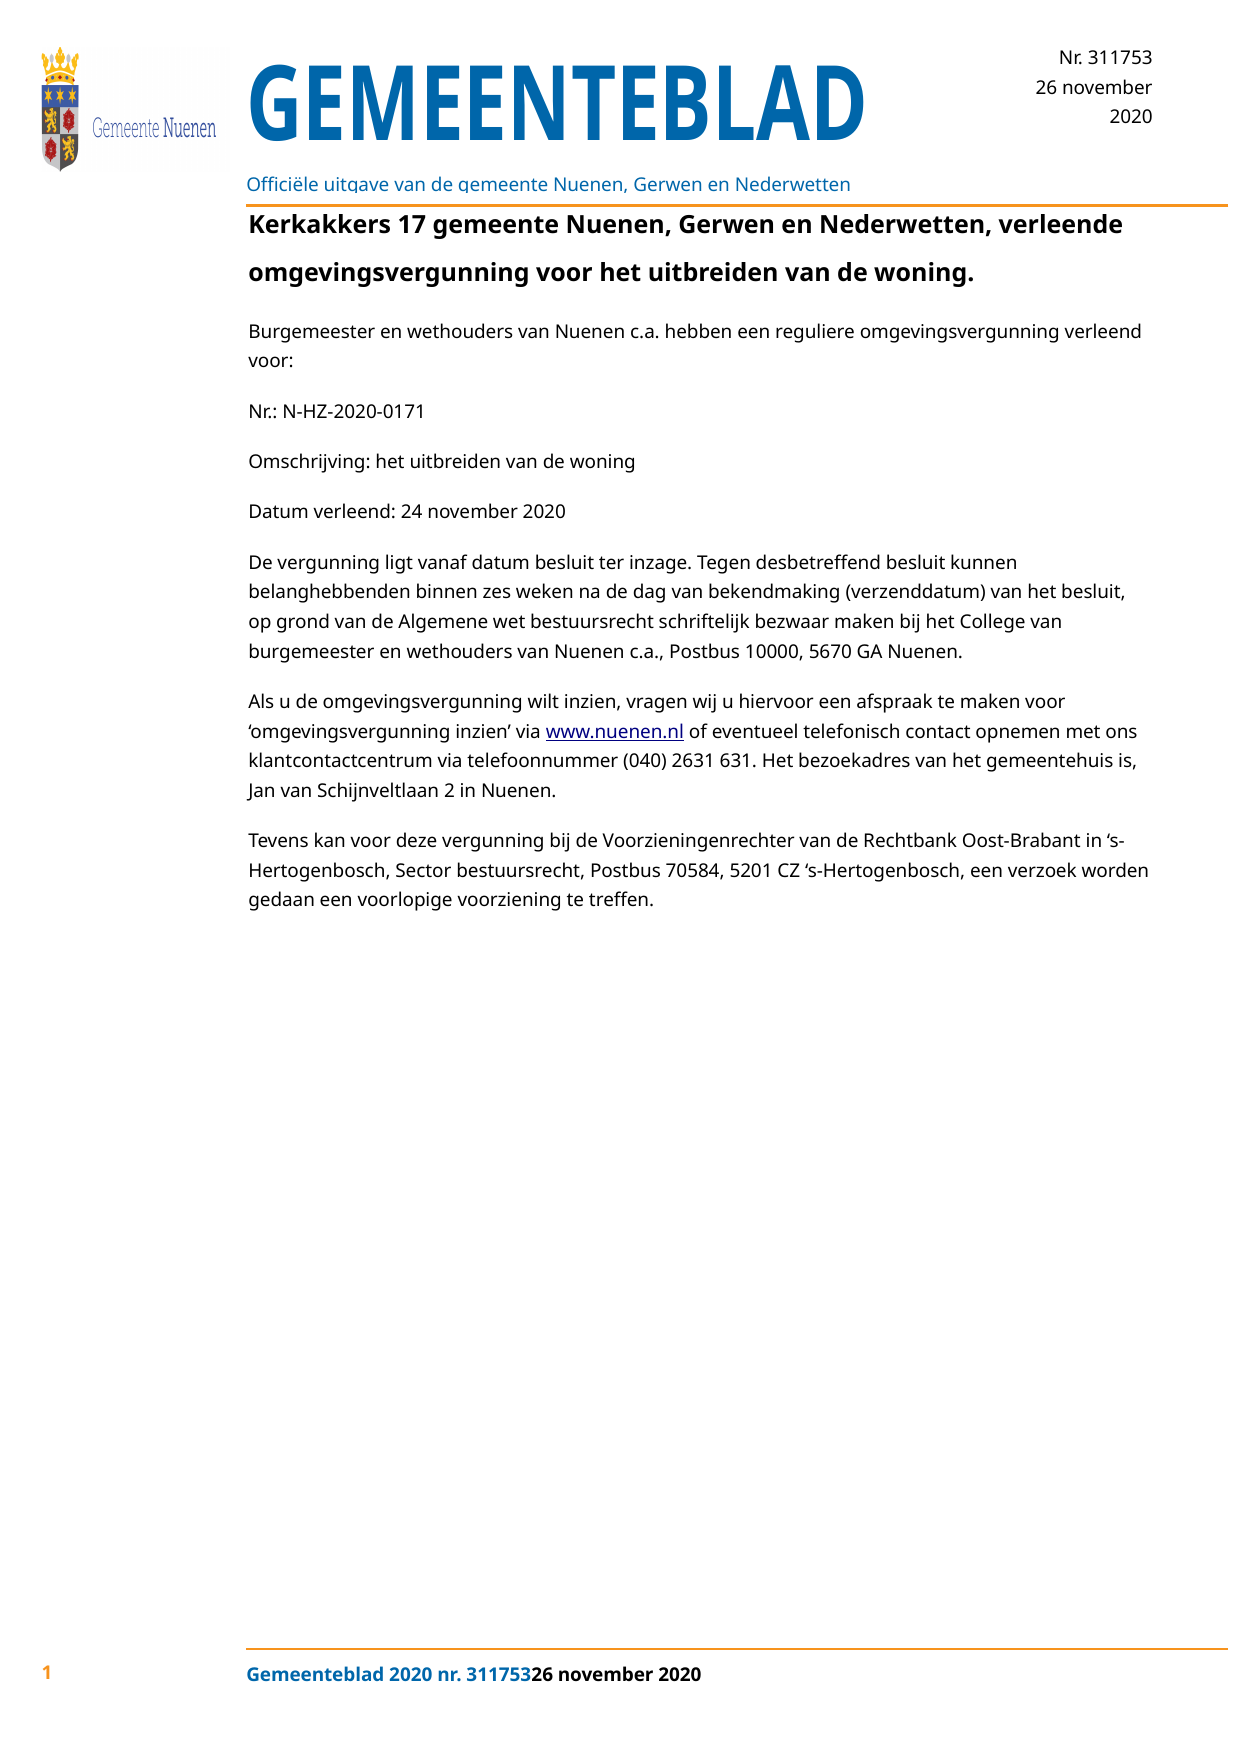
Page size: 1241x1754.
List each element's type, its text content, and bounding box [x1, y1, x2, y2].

text Burgemeester en wethouders van Nuenen c.a. hebben een reguliere omgevingsvergunning verleend voor: [248, 318, 1152, 373]
text Als u de omgevingsvergunning wilt inzien, vragen wij u hiervoor een afspraak te maken voor ‘omgevingsvergunning inzien’ via www.nuenen.nl of eventueel telefonisch contact opnemen met ons klantcontactcentrum via telefoonnummer (040) 2631 631. Het bezoekadres van het gemeentehuis is, Jan van Schijnveltlaan 2 in Nuenen. [248, 688, 1152, 803]
text Kerkakkers 17 gemeente Nuenen, Gerwen en Nederwetten, verleende omgevingsvergunning voor het uitbreiden van de woning. [248, 207, 1152, 288]
picture [41, 47, 231, 172]
text Omschrijving: het uitbreiden van de woning [248, 448, 1152, 474]
text Nr.: N-HZ-2020-0171 [248, 398, 1152, 424]
text De vergunning ligt vanaf datum besluit ter inzage. Tegen desbetreffend besluit kunnen belanghebbenden binnen zes weken na de dag van bekendmaking (verzenddatum) van het besluit, op grond van de Algemene wet bestuursrecht schriftelijk bezwaar maken bij het College van burgemeester en wethouders van Nuenen c.a., Postbus 10000, 5670 GA Nuenen. [248, 549, 1152, 664]
text Datum verleend: 24 november 2020 [248, 499, 1152, 524]
text Tevens kan voor deze vergunning bij de Voorzieningenrechter van de Rechtbank Oost-Brabant in ‘s-Hertogenbosch, Sector bestuursrecht, Postbus 70584, 5201 CZ ‘s-Hertogenbosch, een verzoek worden gedaan een voorlopige voorziening te treffen. [248, 827, 1152, 912]
